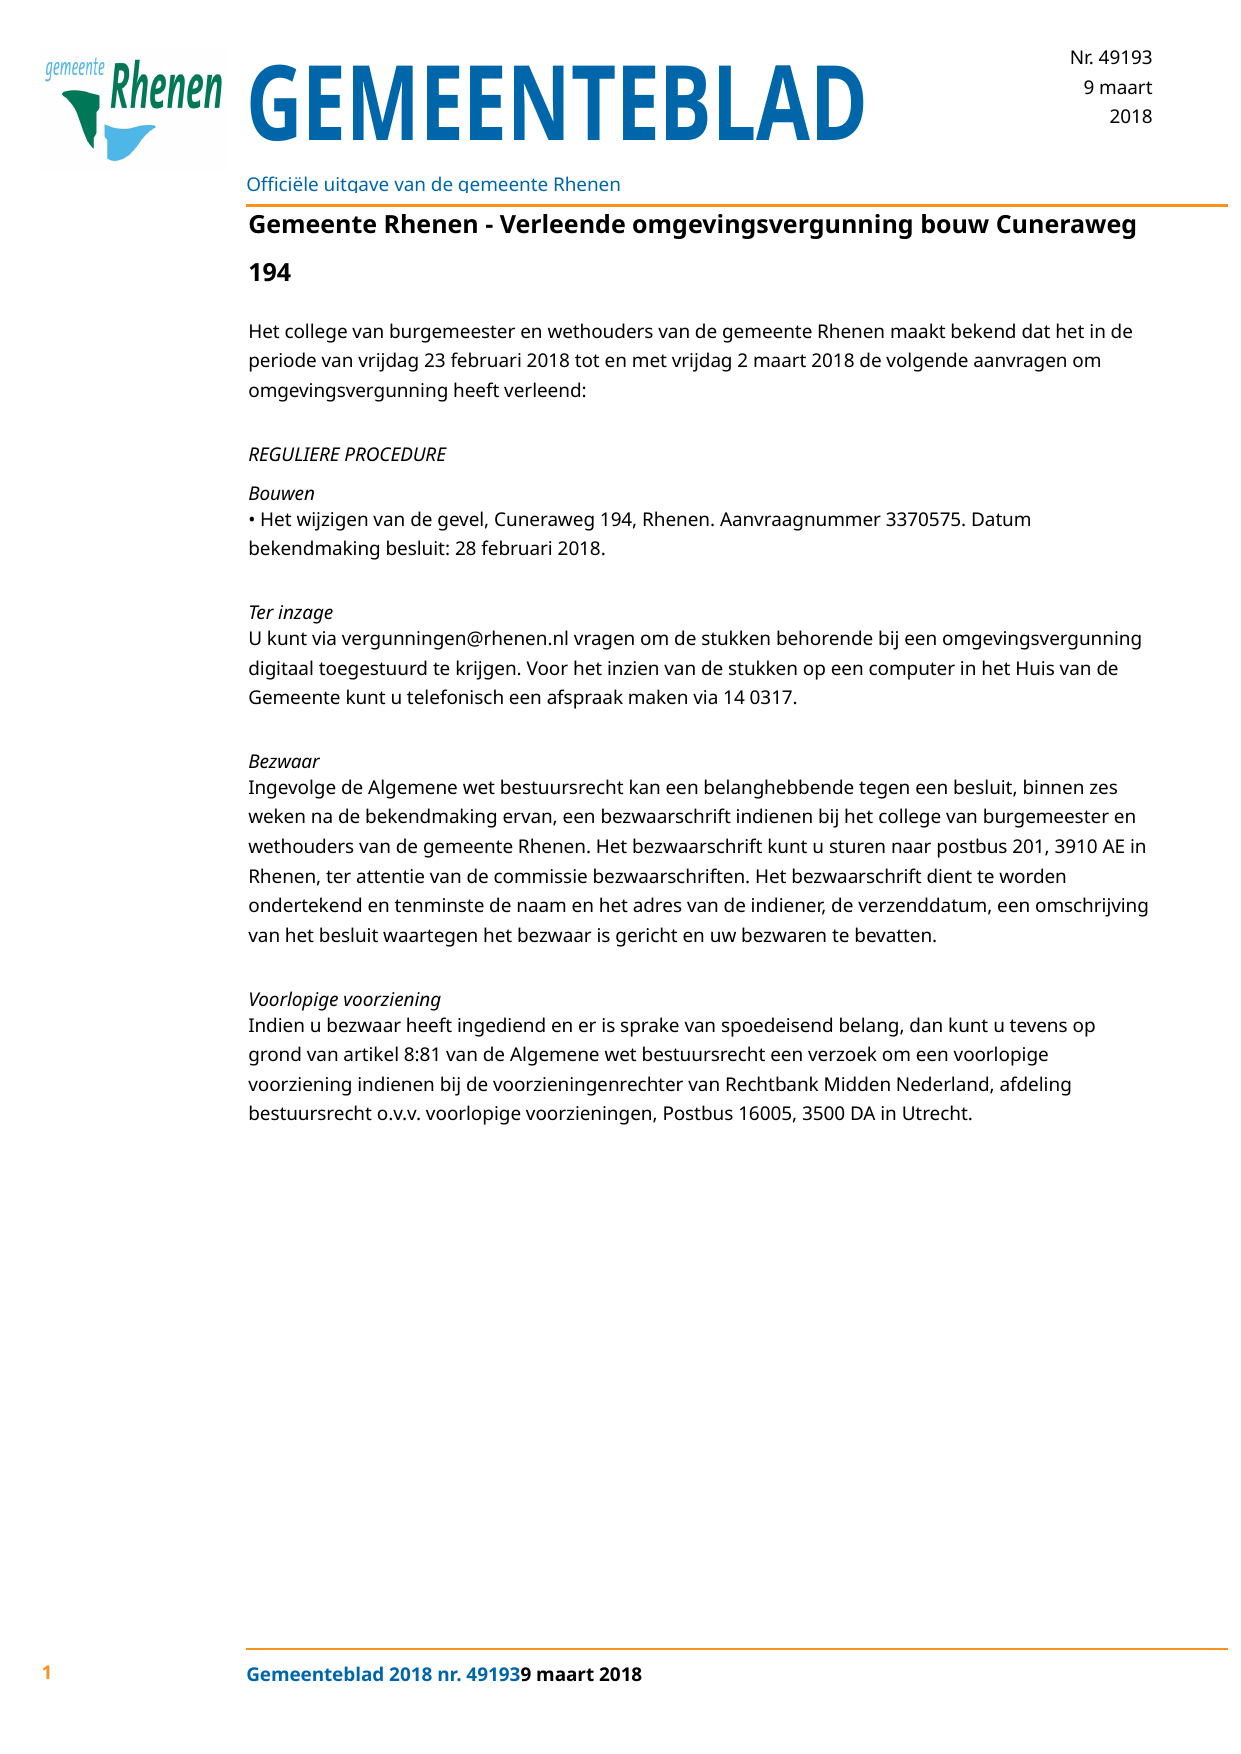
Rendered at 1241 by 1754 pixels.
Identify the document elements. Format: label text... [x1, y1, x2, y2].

text Voorlopige voorziening [248, 986, 1152, 1012]
text Bouwen [248, 480, 1152, 506]
text Ter inzage [248, 599, 1152, 625]
text • Het wijzigen van de gevel, Cuneraweg 194, Rhenen. Aanvraagnummer 3370575. Datum bekendmaking besluit: 28 februari 2018. [248, 506, 1152, 561]
text Gemeente Rhenen - Verleende omgevingsvergunning bouw Cuneraweg 194 [248, 207, 1152, 288]
text Indien u bezwaar heeft ingediend en er is sprake van spoedeisend belang, dan kunt u tevens op grond van artikel 8:81 van de Algemene wet bestuursrecht een verzoek om een voorlopige voorziening indienen bij de voorzieningenrechter van Rechtbank Midden Nederland, afdeling bestuursrecht o.v.v. voorlopige voorzieningen, Postbus 16005, 3500 DA in Utrecht. [248, 1012, 1152, 1126]
text U kunt via vergunningen@rhenen.nl vragen om de stukken behorende bij een omgevingsvergunning digitaal toegestuurd te krijgen. Voor het inzien van de stukken op een computer in het Huis van de Gemeente kunt u telefonisch een afspraak maken via 14 0317. [248, 625, 1152, 710]
text Bezwaar [248, 748, 1152, 774]
text Ingevolge de Algemene wet bestuursrecht kan een belanghebbende tegen een besluit, binnen zes weken na de bekendmaking ervan, een bezwaarschrift indienen bij het college van burgemeester en wethouders van de gemeente Rhenen. Het bezwaarschrift kunt u sturen naar postbus 201, 3910 AE in Rhenen, ter attentie van de commissie bezwaarschriften. Het bezwaarschrift dient te worden ondertekend en tenminste de naam en het adres van de indiener, de verzenddatum, een omschrijving van het besluit waartegen het bezwaar is gericht en uw bezwaren te bevatten. [248, 774, 1152, 948]
text Het college van burgemeester en wethouders van de gemeente Rhenen maakt bekend dat het in de periode van vrijdag 23 februari 2018 tot en met vrijdag 2 maart 2018 de volgende aanvragen om omgevingsvergunning heeft verleend: [248, 318, 1152, 403]
picture [41, 47, 231, 172]
text REGULIERE PROCEDURE [248, 441, 1152, 467]
